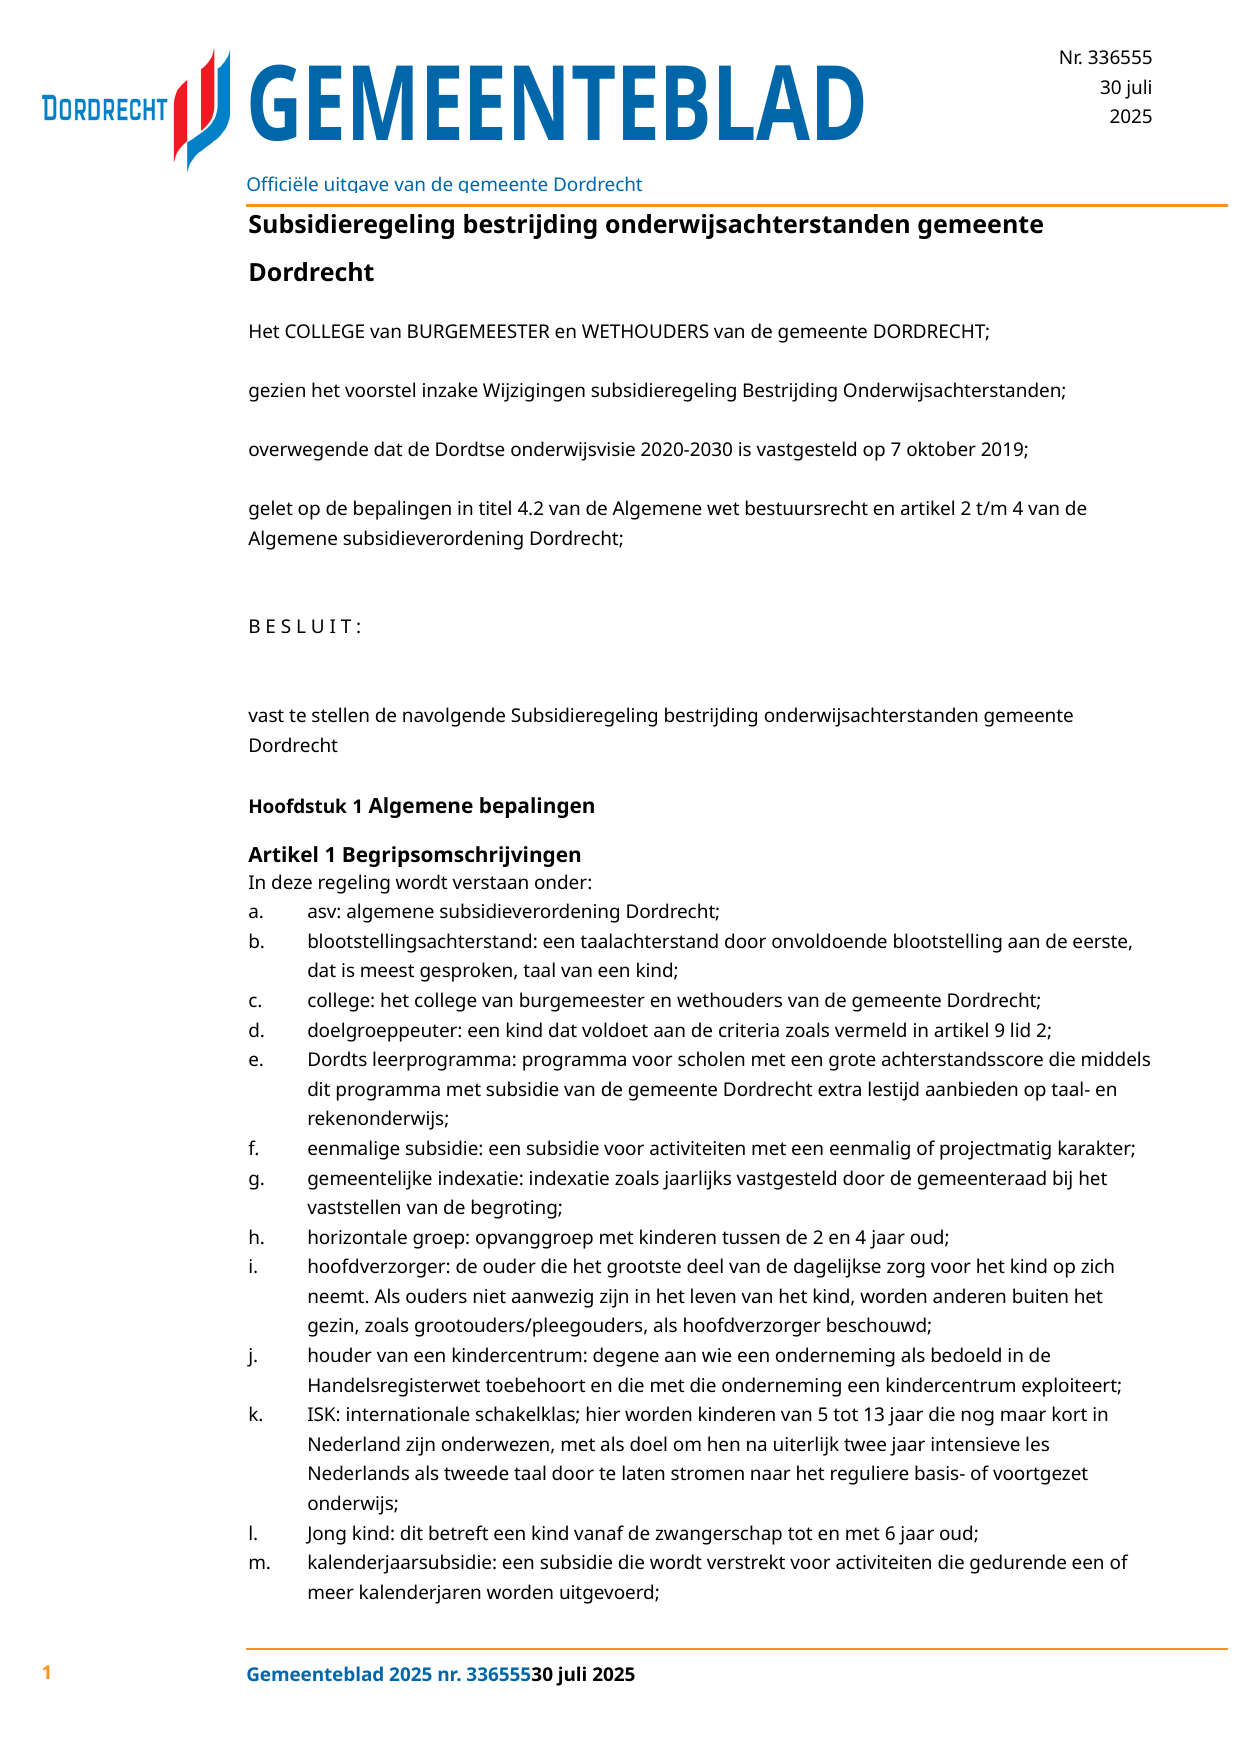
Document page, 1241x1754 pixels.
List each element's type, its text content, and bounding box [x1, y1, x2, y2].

text Hoofdstuk 1 Algemene bepalingen [248, 791, 1152, 820]
list eenmalige subsidie: een subsidie voor activiteiten met een eenmalig of projectmatig karakter; [248, 1135, 1152, 1161]
list college: het college van burgemeester en wethouders van de gemeente Dordrecht; [248, 987, 1152, 1013]
list kalenderjaarsubsidie: een subsidie die wordt verstrekt voor activiteiten die gedurende een of meer kalenderjaren worden uitgevoerd; [248, 1549, 1152, 1605]
picture [41, 47, 231, 172]
list Dordts leerprogramma: programma voor scholen met een grote achterstandsscore die middels dit programma met subsidie van de gemeente Dordrecht extra lestijd aanbieden op taal- en rekenonderwijs; [248, 1046, 1152, 1131]
list Jong kind: dit betreft een kind vanaf de zwangerschap tot en met 6 jaar oud; [248, 1520, 1152, 1546]
text Subsidieregeling bestrijding onderwijsachterstanden gemeente Dordrecht [248, 207, 1152, 288]
text overwegende dat de Dordtse onderwijsvisie 2020-2030 is vastgesteld op 7 oktober 2019; [248, 436, 1152, 462]
list blootstellingsachterstand: een taalachterstand door onvoldoende blootstelling aan de eerste, dat is meest gesproken, taal van een kind; [248, 928, 1152, 983]
text vast te stellen de navolgende Subsidieregeling bestrijding onderwijsachterstanden gemeente Dordrecht [248, 702, 1152, 758]
text In deze regeling wordt verstaan onder: [248, 869, 1152, 895]
list gemeentelijke indexatie: indexatie zoals jaarlijks vastgesteld door de gemeenteraad bij het vaststellen van de begroting; [248, 1165, 1152, 1220]
list horizontale groep: opvanggroep met kinderen tussen de 2 en 4 jaar oud; [248, 1224, 1152, 1250]
list ISK: internationale schakelklas; hier worden kinderen van 5 tot 13 jaar die nog maar kort in Nederland zijn onderwezen, met als doel om hen na uiterlijk twee jaar intensieve les Nederlands als tweede taal door te laten stromen naar het reguliere basis- of voortgezet onderwijs; [248, 1401, 1152, 1516]
list houder van een kindercentrum: degene aan wie een onderneming als bedoeld in de Handelsregisterwet toebehoort en die met die onderneming een kindercentrum exploiteert; [248, 1342, 1152, 1398]
text Het COLLEGE van BURGEMEESTER en WETHOUDERS van de gemeente DORDRECHT; [248, 318, 1152, 344]
text B E S L U I T : [248, 614, 1152, 639]
text gezien het voorstel inzake Wijzigingen subsidieregeling Bestrijding Onderwijsachterstanden; [248, 377, 1152, 403]
list asv: algemene subsidieverordening Dordrecht; [248, 898, 1152, 924]
text Artikel 1 Begripsomschrijvingen [248, 841, 1152, 869]
text gelet op de bepalingen in titel 4.2 van de Algemene wet bestuursrecht en artikel 2 t/m 4 van de Algemene subsidieverordening Dordrecht; [248, 495, 1152, 551]
list doelgroeppeuter: een kind dat voldoet aan de criteria zoals vermeld in artikel 9 lid 2; [248, 1017, 1152, 1043]
list hoofdverzorger: de ouder die het grootste deel van de dagelijkse zorg voor het kind op zich neemt. Als ouders niet aanwezig zijn in het leven van het kind, worden anderen buiten het gezin, zoals grootouders/pleegouders, als hoofdverzorger beschouwd; [248, 1253, 1152, 1338]
